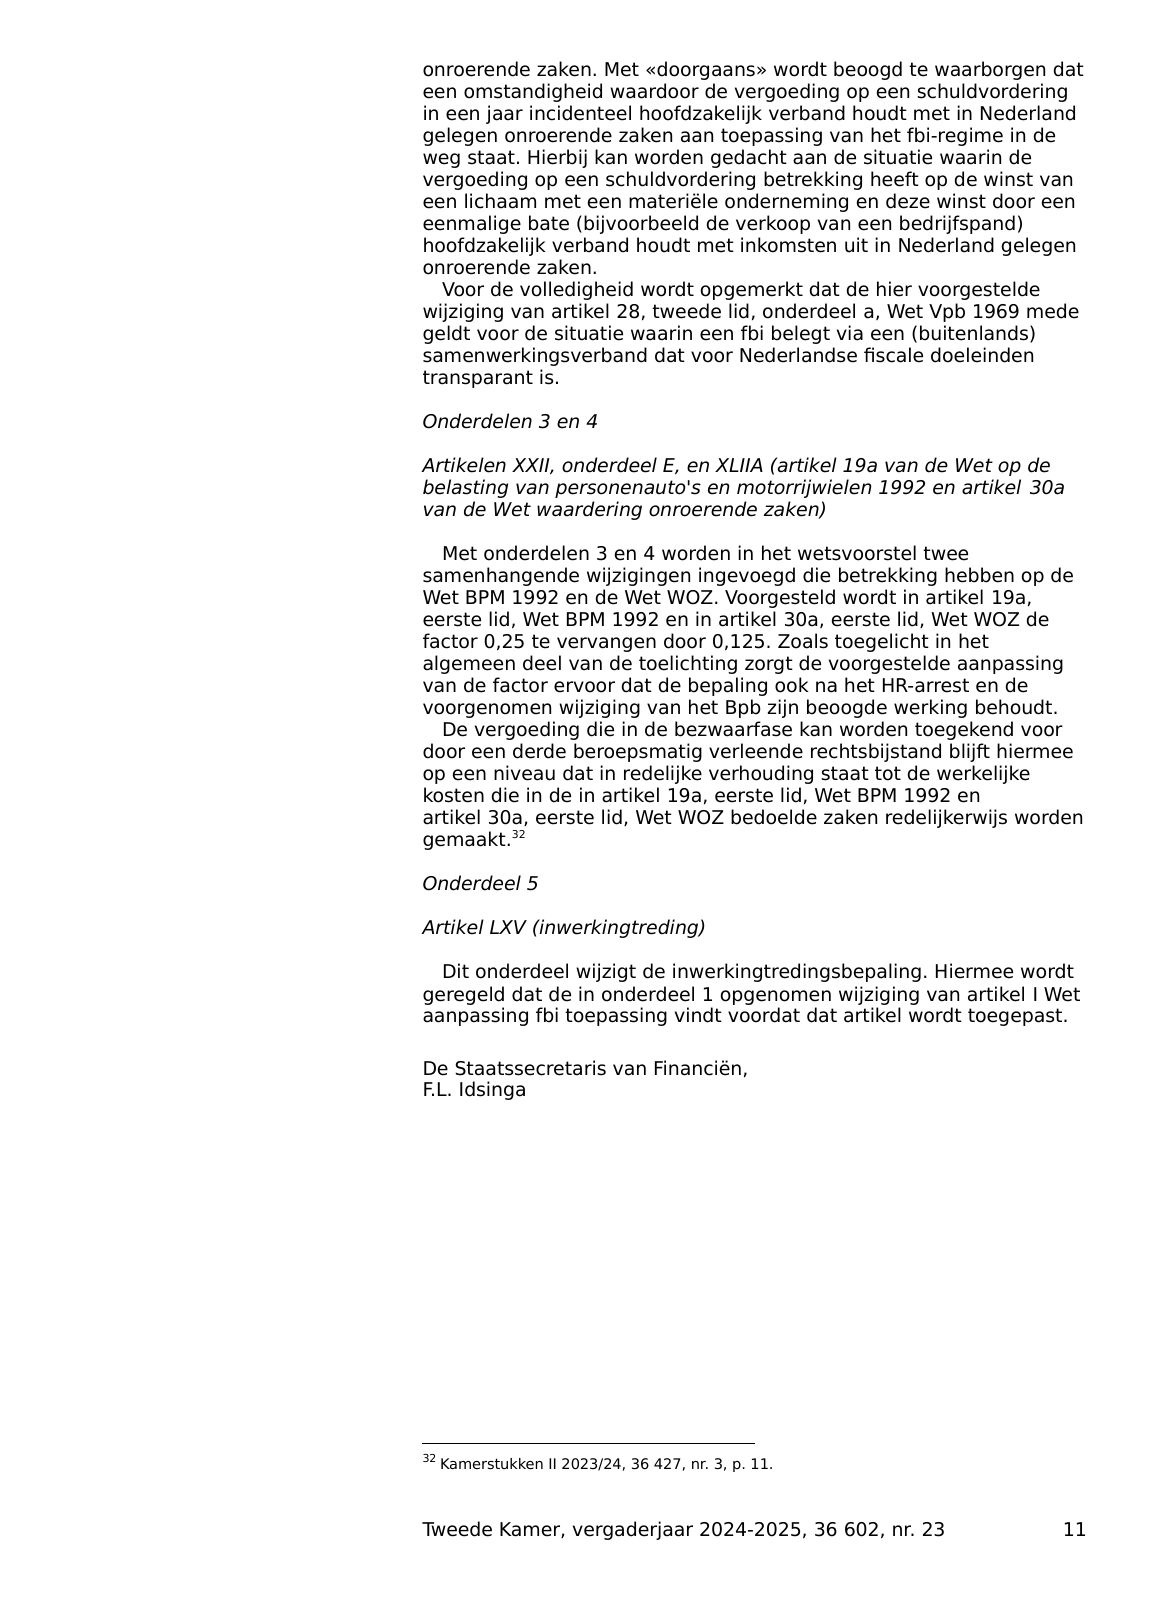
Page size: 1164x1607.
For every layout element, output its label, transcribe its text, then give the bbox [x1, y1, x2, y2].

text Kamerstukken II 2023/24, 36 427, nr. 3, p. 11. [422, 1452, 1087, 1474]
text De Staatssecretaris van Financiën, F.L. Idsinga [422, 1057, 1087, 1101]
text De vergoeding die in de bezwaarfase kan worden toegekend voor door een derde beroepsmatig verleende rechtsbijstand blijft hiermee op een niveau dat in redelijke verhouding staat tot de werkelijke kosten die in de in artikel 19a, eerste lid, Wet BPM 1992 en artikel 30a, eerste lid, Wet WOZ bedoelde zaken redelijkerwijs worden gemaakt. [422, 719, 1087, 851]
subtitle Artikelen XXII, onderdeel E, en XLIIA (artikel 19a van de Wet op de belasting van personenauto's en motorrijwielen 1992 en artikel 30a van de Wet waardering onroerende zaken) [422, 455, 1087, 521]
text Dit onderdeel wijzigt de inwerkingtredingsbepaling. Hiermee wordt geregeld dat de in onderdeel 1 opgenomen wijziging van artikel I Wet aanpassing fbi toepassing vindt voordat dat artikel wordt toegepast. [422, 961, 1087, 1027]
text Met onderdelen 3 en 4 worden in het wetsvoorstel twee samenhangende wijzigingen ingevoegd die betrekking hebben op de Wet BPM 1992 en de Wet WOZ. Voorgesteld wordt in artikel 19a, eerste lid, Wet BPM 1992 en in artikel 30a, eerste lid, Wet WOZ de factor 0,25 te vervangen door 0,125. Zoals toegelicht in het algemeen deel van de toelichting zorgt de voorgestelde aanpassing van de factor ervoor dat de bepaling ook na het HR-arrest en de voorgenomen wijziging van het Bpb zijn beoogde werking behoudt. [422, 543, 1087, 719]
subtitle Onderdelen 3 en 4 [422, 411, 1087, 433]
subtitle Artikel LXV (inwerkingtreding) [422, 917, 1087, 939]
subtitle Onderdeel 5 [422, 873, 1087, 895]
text onroerende zaken. Met «doorgaans» wordt beoogd te waarborgen dat een omstandigheid waardoor de vergoeding op een schuldvordering in een jaar incidenteel hoofdzakelijk verband houdt met in Nederland gelegen onroerende zaken aan toepassing van het fbi-regime in de weg staat. Hierbij kan worden gedacht aan de situatie waarin de vergoeding op een schuldvordering betrekking heeft op de winst van een lichaam met een materiële onderneming en deze winst door een eenmalige bate (bijvoorbeeld de verkoop van een bedrijfspand) hoofdzakelijk verband houdt met inkomsten uit in Nederland gelegen onroerende zaken. [422, 59, 1087, 279]
text Voor de volledigheid wordt opgemerkt dat de hier voorgestelde wijziging van artikel 28, tweede lid, onderdeel a, Wet Vpb 1969 mede geldt voor de situatie waarin een fbi belegt via een (buitenlands) samenwerkingsverband dat voor Nederlandse fiscale doeleinden transparant is. [422, 279, 1087, 389]
